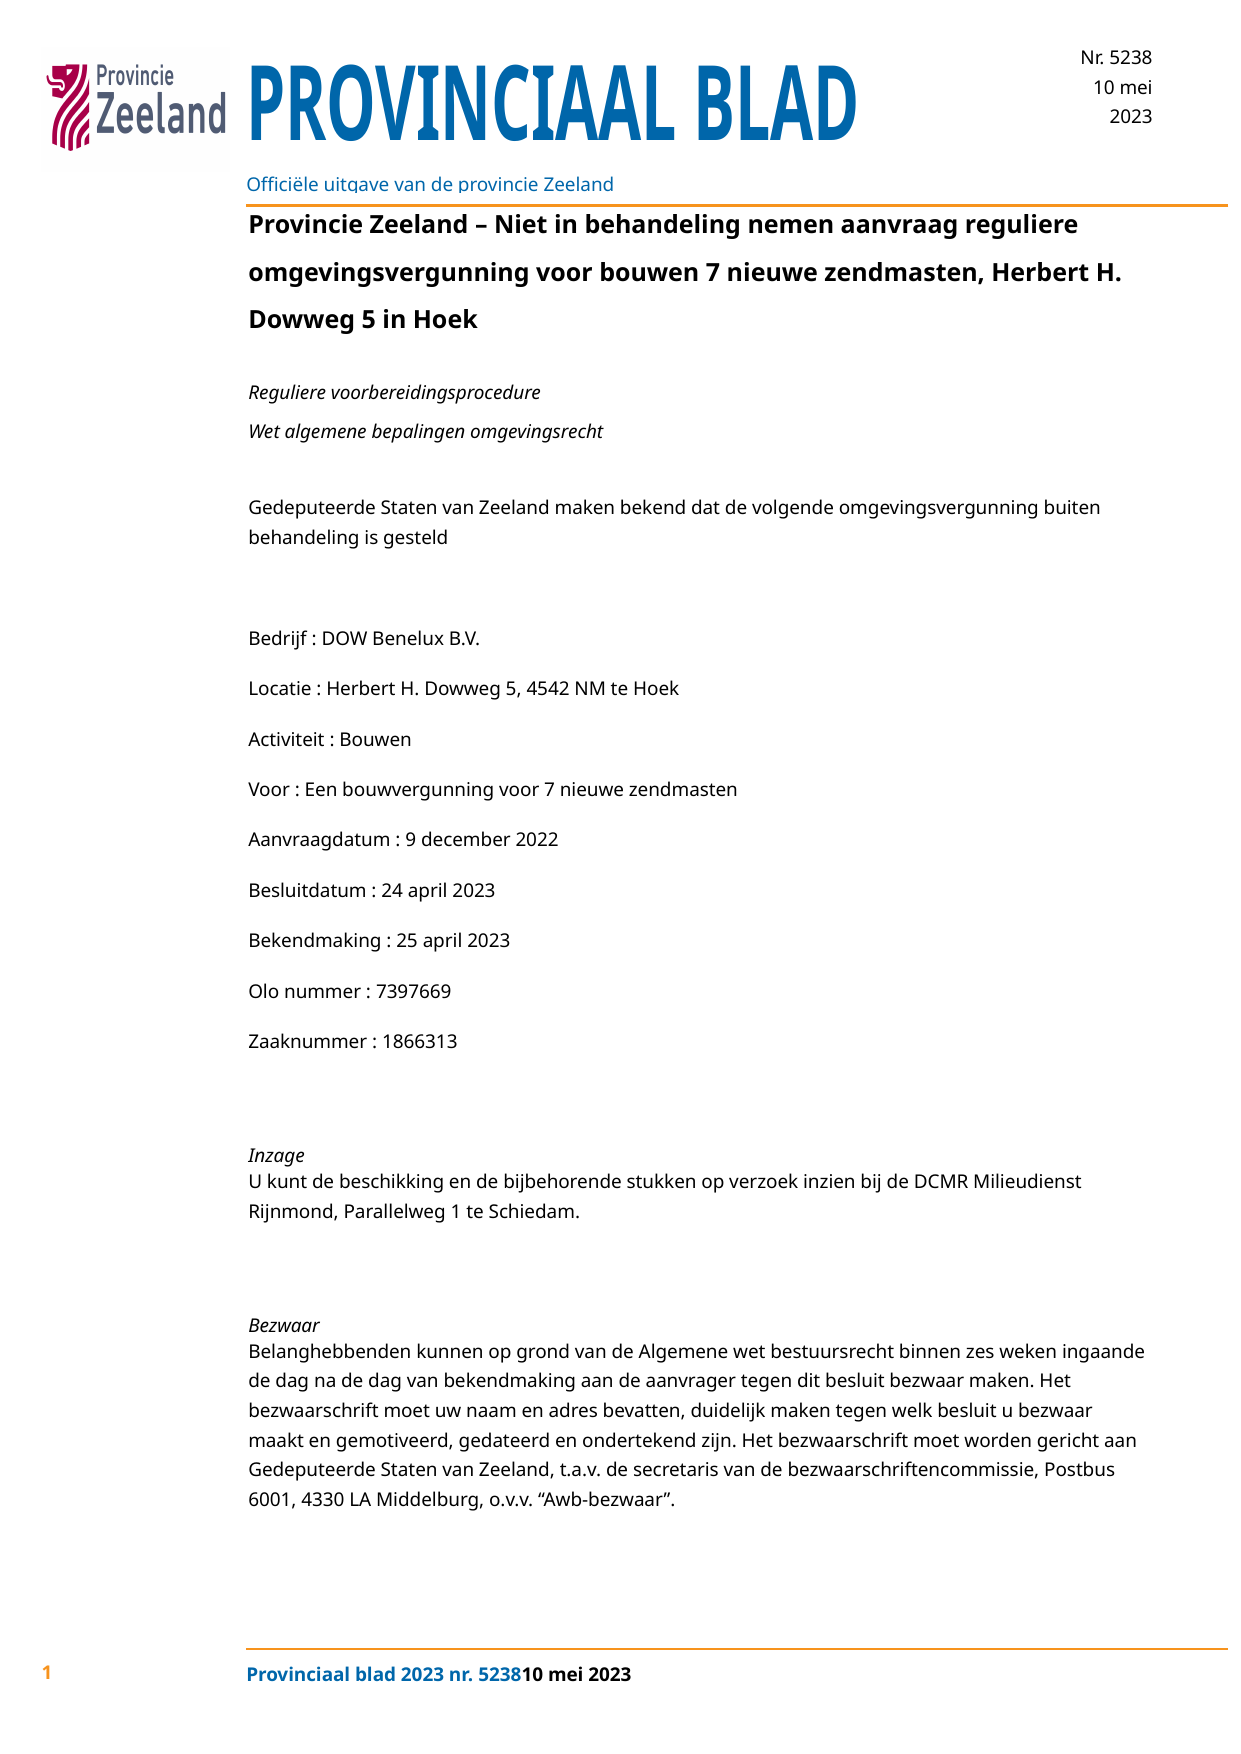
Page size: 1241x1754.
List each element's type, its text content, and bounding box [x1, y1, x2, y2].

text Activiteit : Bouwen [248, 726, 1152, 751]
text Voor : Een bouwvergunning voor 7 nieuwe zendmasten [248, 776, 1152, 802]
text Locatie : Herbert H. Dowweg 5, 4542 NM te Hoek [248, 675, 1152, 701]
text Provincie Zeeland – Niet in behandeling nemen aanvraag reguliere omgevingsvergunning voor bouwen 7 nieuwe zendmasten, Herbert H. Dowweg 5 in Hoek [248, 207, 1152, 336]
text Zaaknummer : 1866313 [248, 1028, 1152, 1054]
text Belanghebbenden kunnen op grond van de Algemene wet bestuursrecht binnen zes weken ingaande de dag na de dag van bekendmaking aan de aanvrager tegen dit besluit bezwaar maken. Het bezwaarschrift moet uw naam en adres bevatten, duidelijk maken tegen welk besluit u bezwaar maakt en gemotiveerd, gedateerd en ondertekend zijn. Het bezwaarschrift moet worden gericht aan Gedeputeerde Staten van Zeeland, t.a.v. de secretaris van de bezwaarschriftencommissie, Postbus 6001, 4330 LA Middelburg, o.v.v. “Awb-bezwaar”. [248, 1338, 1152, 1512]
text Inzage [248, 1143, 1152, 1168]
text Olo nummer : 7397669 [248, 978, 1152, 1003]
text Reguliere voorbereidingsprocedure [248, 379, 1152, 405]
text U kunt de beschikking en de bijbehorende stukken op verzoek inzien bij de DCMR Milieudienst Rijnmond, Parallelweg 1 te Schiedam. [248, 1168, 1152, 1224]
text Gedeputeerde Staten van Zeeland maken bekend dat de volgende omgevingsvergunning buiten behandeling is gesteld [248, 494, 1152, 550]
text Bezwaar [248, 1312, 1152, 1338]
text Wet algemene bepalingen omgevingsrecht [248, 418, 1152, 444]
text Aanvraagdatum : 9 december 2022 [248, 827, 1152, 852]
text Bedrijf : DOW Benelux B.V. [248, 625, 1152, 651]
picture [41, 47, 231, 172]
text Besluitdatum : 24 april 2023 [248, 877, 1152, 903]
text Bekendmaking : 25 april 2023 [248, 927, 1152, 953]
